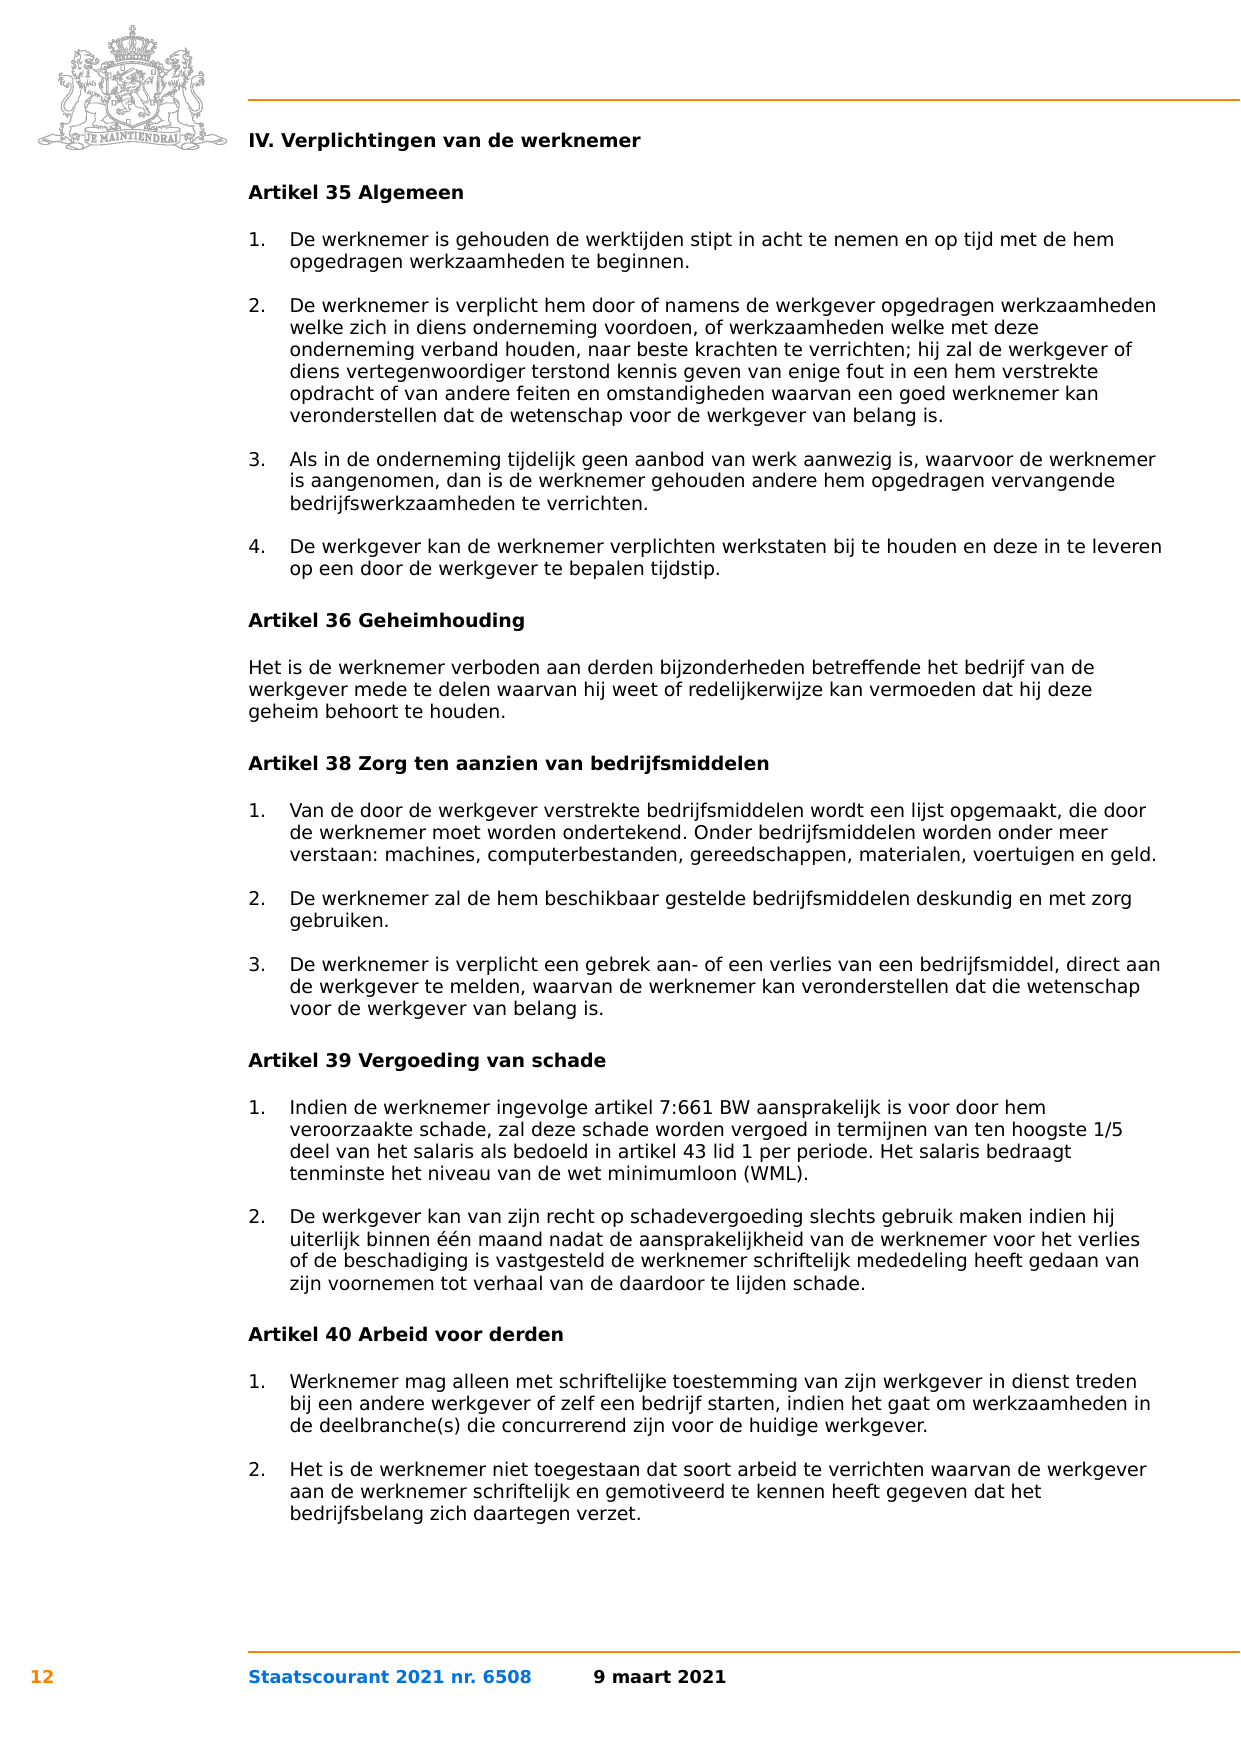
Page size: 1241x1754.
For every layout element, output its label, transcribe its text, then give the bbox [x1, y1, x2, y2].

text 1. Indien de werknemer ingevolge artikel 7:661 BW aansprakelijk is voor door hem veroorzaakte schade, zal deze schade worden vergoed in termijnen van ten hoogste 1/5 deel van het salaris als bedoeld in artikel 43 lid 1 per periode. Het salaris bedraagt tenminste het niveau van de wet minimumloon (WML). [248, 1097, 1163, 1184]
subtitle Artikel 35 Algemeen [248, 182, 1163, 204]
text 1. De werknemer is gehouden de werktijden stipt in acht te nemen en op tijd met de hem opgedragen werkzaamheden te beginnen. [248, 229, 1163, 273]
text 1. Van de door de werkgever verstrekte bedrijfsmiddelen wordt een lijst opgemaakt, die door de werknemer moet worden ondertekend. Onder bedrijfsmiddelen worden onder meer verstaan: machines, computerbestanden, gereedschappen, materialen, voertuigen en geld. [248, 800, 1163, 866]
text 1. Werknemer mag alleen met schriftelijke toestemming van zijn werkgever in dienst treden bij een andere werkgever of zelf een bedrijf starten, indien het gaat om werkzaamheden in de deelbranche(s) die concurrerend zijn voor de huidige werkgever. [248, 1371, 1163, 1437]
text 2. Het is de werknemer niet toegestaan dat soort arbeid te verrichten waarvan de werkgever aan de werknemer schriftelijk en gemotiveerd te kennen heeft gegeven dat het bedrijfsbelang zich daartegen verzet. [248, 1459, 1163, 1525]
subtitle Artikel 40 Arbeid voor derden [248, 1324, 1163, 1346]
subtitle Artikel 38 Zorg ten aanzien van bedrijfsmiddelen [248, 753, 1163, 775]
subtitle Artikel 39 Vergoeding van schade [248, 1050, 1163, 1072]
text Het is de werknemer verboden aan derden bijzonderheden betreffende het bedrijf van de werkgever mede te delen waarvan hij weet of redelijkerwijze kan vermoeden dat hij deze geheim behoort te houden. [248, 657, 1163, 723]
text 3. De werknemer is verplicht een gebrek aan- of een verlies van een bedrijfsmiddel, direct aan de werkgever te melden, waarvan de werknemer kan veronderstellen dat die wetenschap voor de werkgever van belang is. [248, 954, 1163, 1020]
text 3. Als in de onderneming tijdelijk geen aanbod van werk aanwezig is, waarvoor de werknemer is aangenomen, dan is de werknemer gehouden andere hem opgedragen vervangende bedrijfswerkzaamheden te verrichten. [248, 448, 1163, 514]
text 4. De werkgever kan de werknemer verplichten werkstaten bij te houden en deze in te leveren op een door de werkgever te bepalen tijdstip. [248, 536, 1163, 580]
text 2. De werkgever kan van zijn recht op schadevergoeding slechts gebruik maken indien hij uiterlijk binnen één maand nadat de aansprakelijkheid van de werknemer voor het verlies of de beschadiging is vastgesteld de werknemer schriftelijk mededeling heeft gedaan van zijn voornemen tot verhaal van de daardoor te lijden schade. [248, 1206, 1163, 1294]
picture [38, 25, 227, 150]
text 2. De werknemer is verplicht hem door of namens de werkgever opgedragen werkzaamheden welke zich in diens onderneming voordoen, of werkzaamheden welke met deze onderneming verband houden, naar beste krachten te verrichten; hij zal de werkgever of diens vertegenwoordiger terstond kennis geven van enige fout in een hem verstrekte opdracht of van andere feiten en omstandigheden waarvan een goed werknemer kan veronderstellen dat de wetenschap voor de werkgever van belang is. [248, 295, 1163, 427]
subtitle IV. Verplichtingen van de werknemer [248, 130, 1163, 152]
subtitle Artikel 36 Geheimhouding [248, 610, 1163, 632]
text 2. De werknemer zal de hem beschikbaar gestelde bedrijfsmiddelen deskundig en met zorg gebruiken. [248, 888, 1163, 932]
